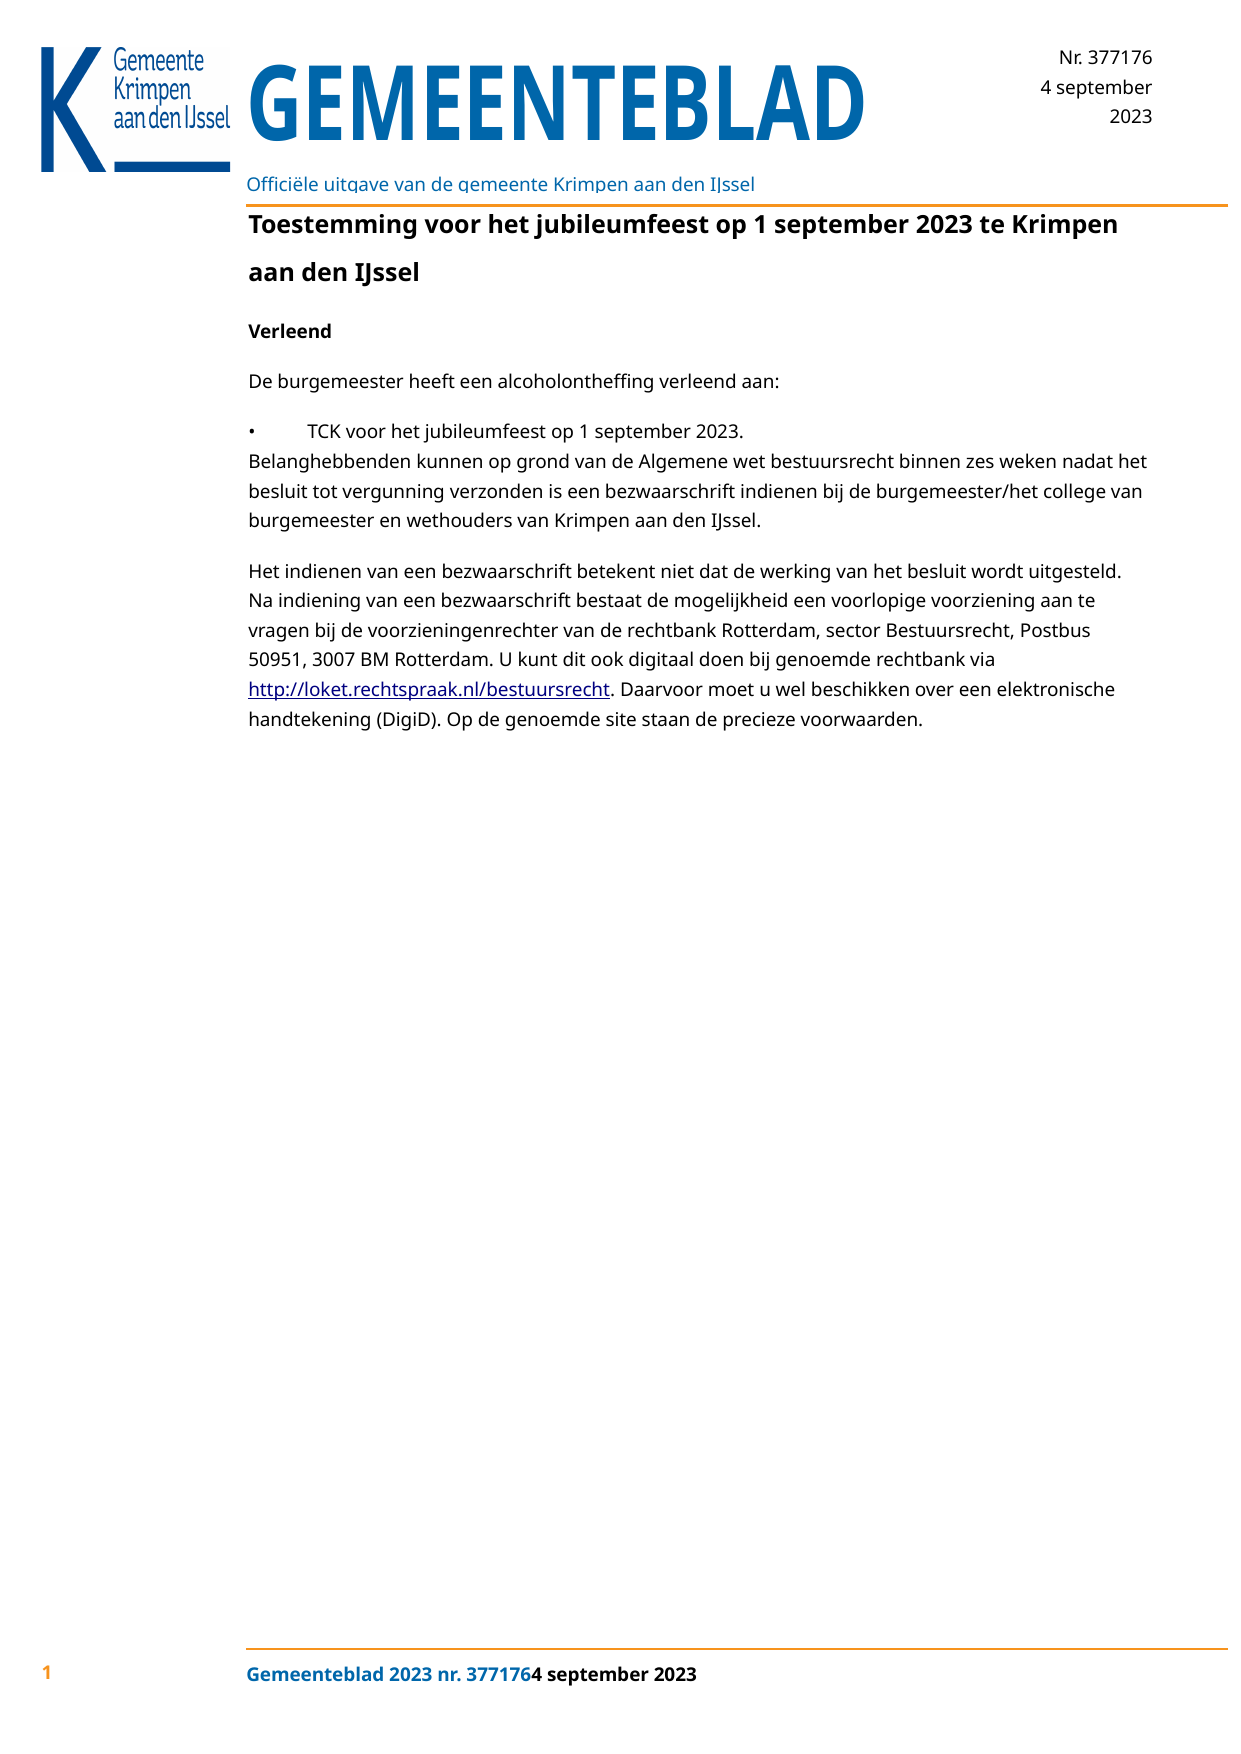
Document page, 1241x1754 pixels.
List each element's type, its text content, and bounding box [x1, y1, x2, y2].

picture [41, 47, 231, 172]
list TCK voor het jubileumfeest op 1 september 2023. [248, 419, 1152, 444]
text Verleend [248, 318, 1152, 344]
text Toestemming voor het jubileumfeest op 1 september 2023 te Krimpen aan den IJssel [248, 207, 1152, 288]
text Het indienen van een bezwaarschrift betekent niet dat de werking van het besluit wordt uitgesteld. Na indiening van een bezwaarschrift bestaat de mogelijkheid een voorlopige voorziening aan te vragen bij de voorzieningenrechter van de rechtbank Rotterdam, sector Bestuursrecht, Postbus 50951, 3007 BM Rotterdam. U kunt dit ook digitaal doen bij genoemde rechtbank via http://loket.rechtspraak.nl/bestuursrecht. Daarvoor moet u wel beschikken over een elektronische handtekening (DigiD). Op de genoemde site staan de precieze voorwaarden. [248, 558, 1152, 732]
text De burgemeester heeft een alcoholontheffing verleend aan: [248, 368, 1152, 394]
text Belanghebbenden kunnen op grond van de Algemene wet bestuursrecht binnen zes weken nadat het besluit tot vergunning verzonden is een bezwaarschrift indienen bij de burgemeester/het college van burgemeester en wethouders van Krimpen aan den IJssel. [248, 448, 1152, 533]
